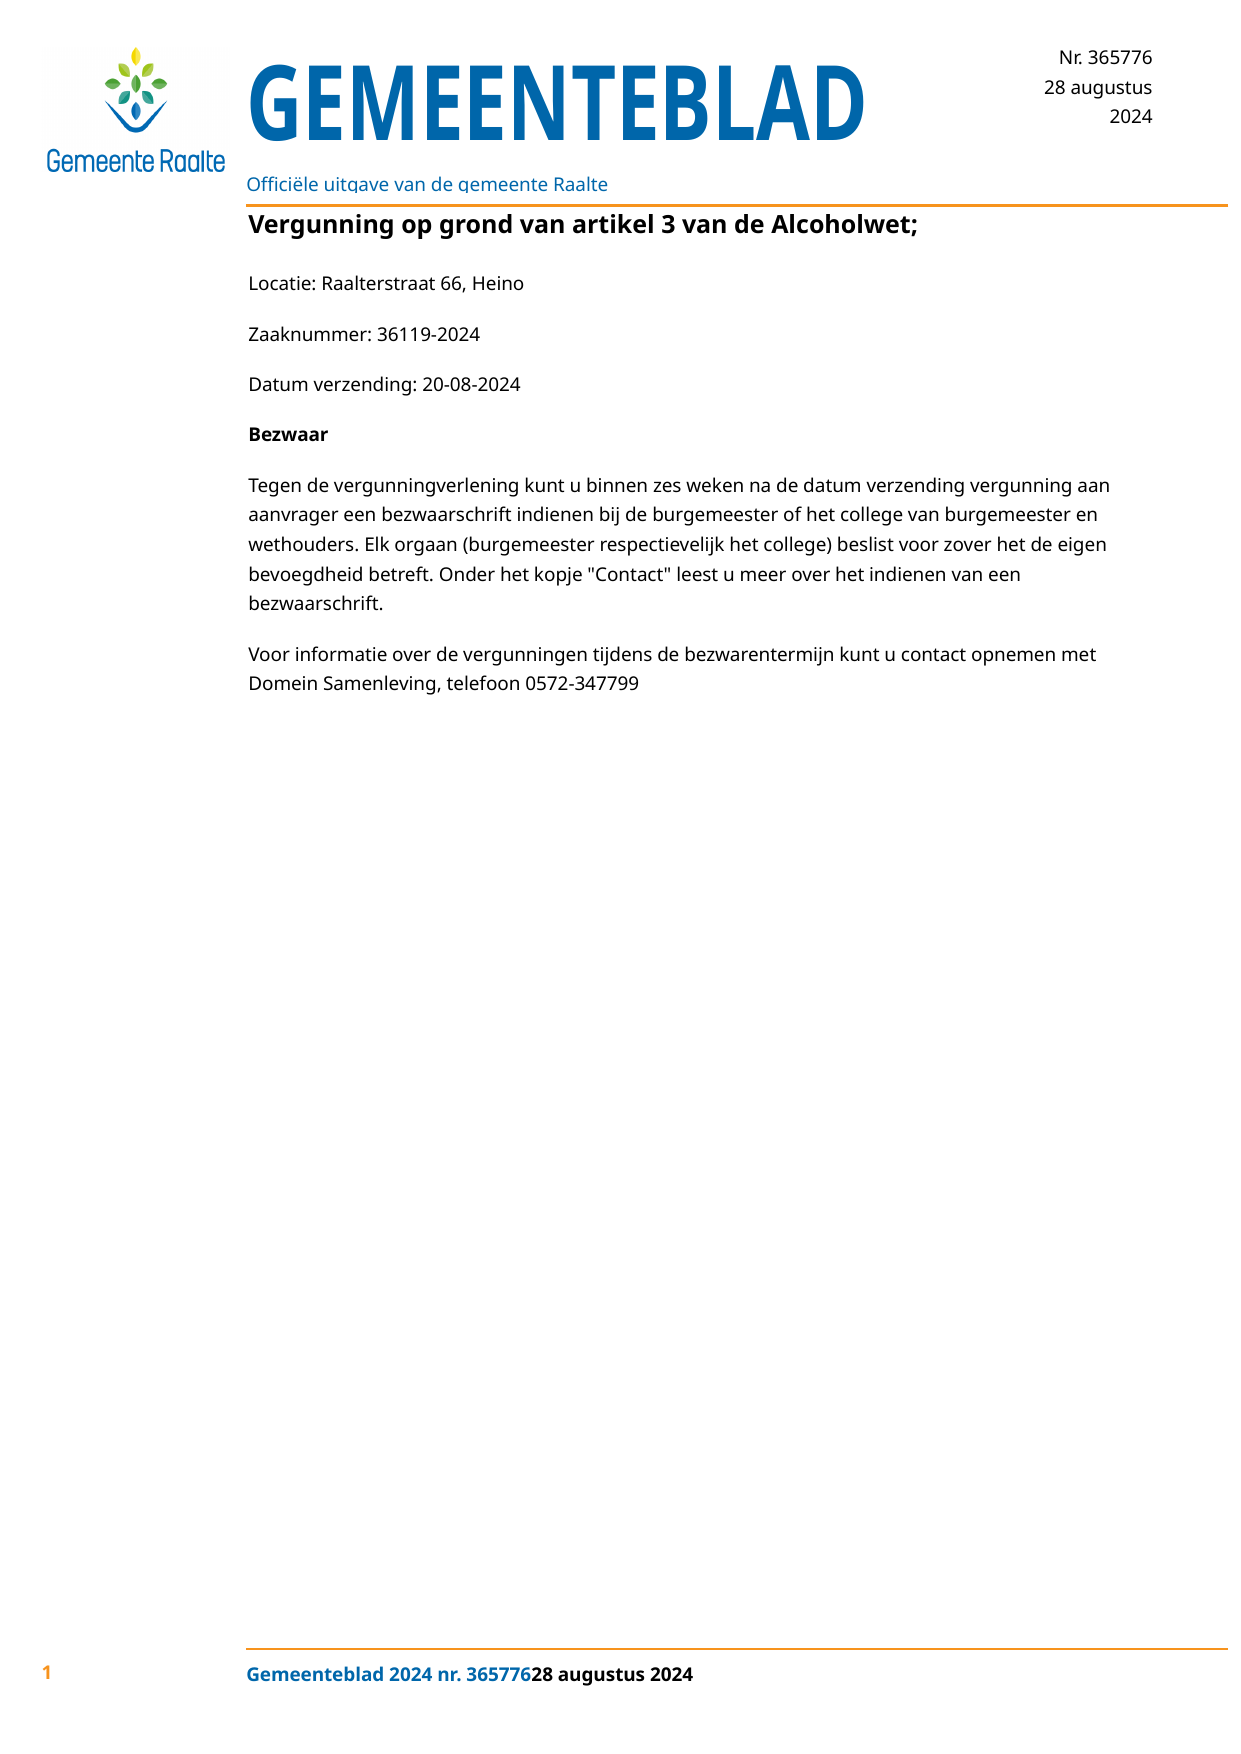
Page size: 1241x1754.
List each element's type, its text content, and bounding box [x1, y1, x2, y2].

text Datum verzending: 20-08-2024 [248, 371, 1152, 397]
picture [41, 47, 231, 172]
text Bezwaar [248, 422, 1152, 447]
text Tegen de vergunningverlening kunt u binnen zes weken na de datum verzending vergunning aan aanvrager een bezwaarschrift indienen bij de burgemeester of het college van burgemeester en wethouders. Elk orgaan (burgemeester respectievelijk het college) beslist voor zover het de eigen bevoegdheid betreft. Onder het kopje "Contact" leest u meer over het indienen van een bezwaarschrift. [248, 472, 1152, 616]
text Voor informatie over de vergunningen tijdens de bezwarentermijn kunt u contact opnemen met Domein Samenleving, telefoon 0572-347799 [248, 641, 1152, 696]
text Zaaknummer: 36119-2024 [248, 321, 1152, 346]
text Locatie: Raalterstraat 66, Heino [248, 270, 1152, 296]
text Vergunning op grond van artikel 3 van de Alcoholwet; [248, 207, 1152, 241]
